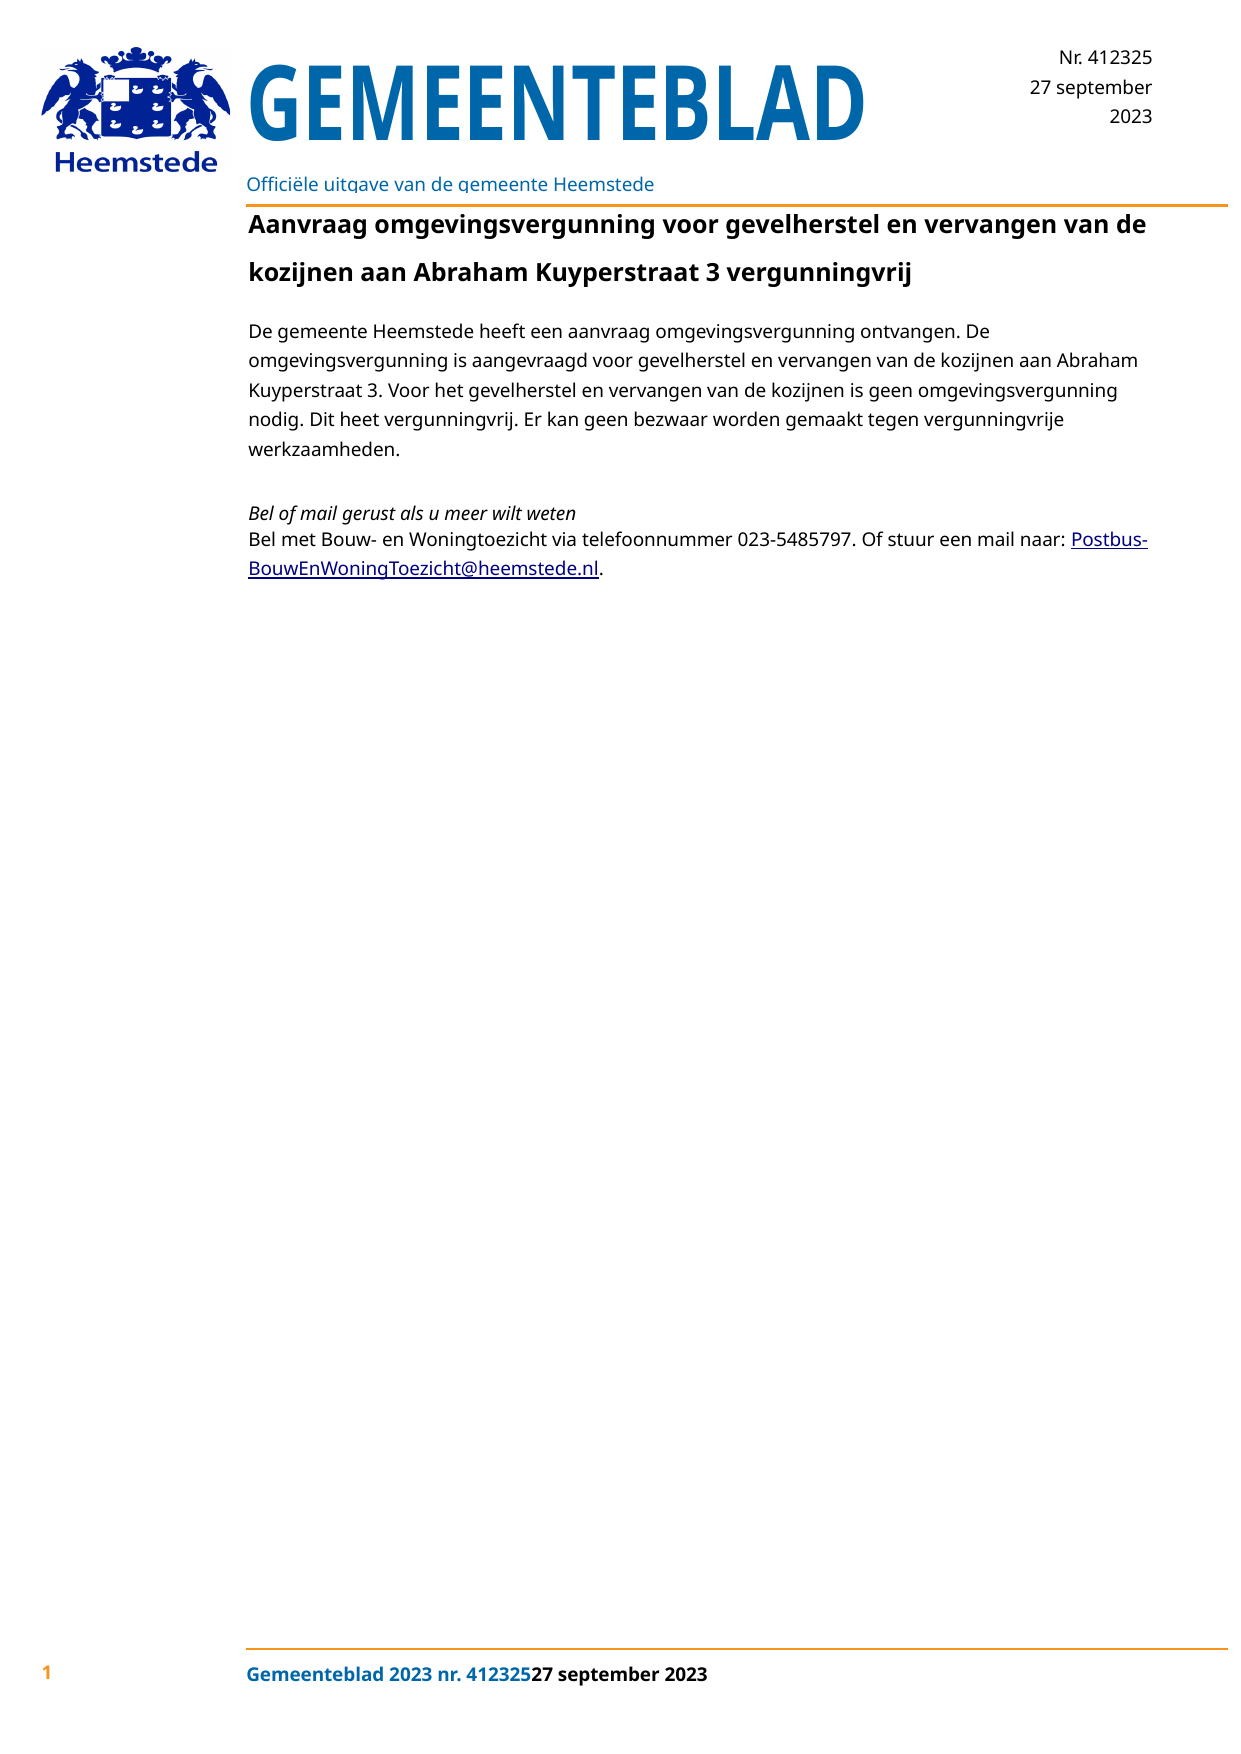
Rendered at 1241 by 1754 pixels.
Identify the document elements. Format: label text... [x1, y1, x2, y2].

text Bel of mail gerust als u meer wilt weten [248, 500, 1152, 526]
picture [41, 47, 231, 172]
text Aanvraag omgevingsvergunning voor gevelherstel en vervangen van de kozijnen aan Abraham Kuyperstraat 3 vergunningvrij [248, 207, 1152, 288]
text De gemeente Heemstede heeft een aanvraag omgevingsvergunning ontvangen. De omgevingsvergunning is aangevraagd voor gevelherstel en vervangen van de kozijnen aan Abraham Kuyperstraat 3. Voor het gevelherstel en vervangen van de kozijnen is geen omgevingsvergunning nodig. Dit heet vergunningvrij. Er kan geen bezwaar worden gemaakt tegen vergunningvrije werkzaamheden. [248, 318, 1152, 462]
text Bel met Bouw- en Woningtoezicht via telefoonnummer 023-5485797. Of stuur een mail naar: Postbus-BouwEnWoningToezicht@heemstede.nl. [248, 526, 1152, 581]
